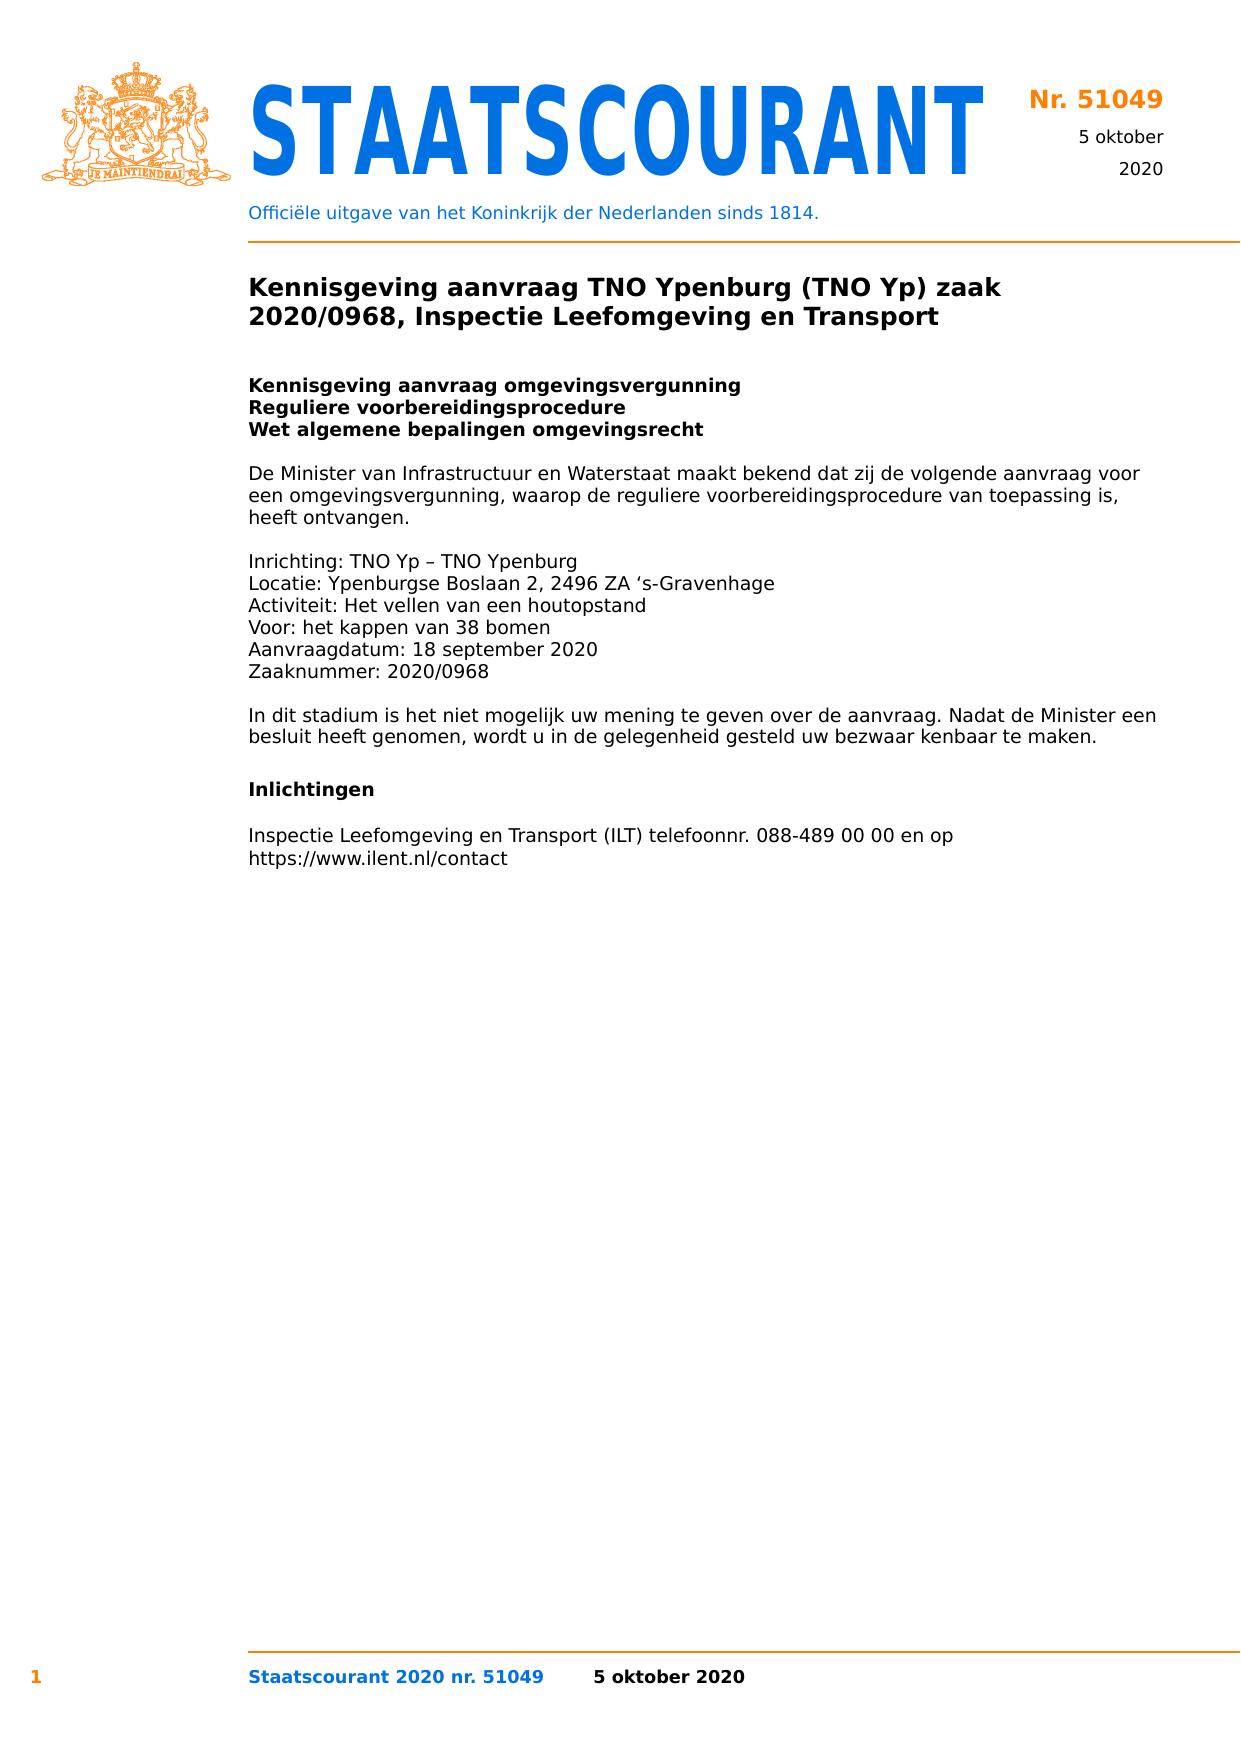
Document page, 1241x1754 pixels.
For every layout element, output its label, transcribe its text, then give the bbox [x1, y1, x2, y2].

subtitle Inlichtingen [248, 778, 1163, 800]
table_header STAATSCOURANT [248, 62, 998, 203]
table_header Nr. 51049 [998, 62, 1240, 121]
text Locatie: Ypenburgse Boslaan 2, 2496 ZA ‘s-Gravenhage [248, 573, 1163, 595]
text De Minister van Infrastructuur en Waterstaat maakt bekend dat zij de volgende aanvraag voor een omgevingsvergunning, waarop de reguliere voorbereidingsprocedure van toepassing is, heeft ontvangen. [248, 463, 1163, 529]
text Inspectie Leefomgeving en Transport (ILT) telefoonnr. 088-489 00 00 en op https://www.ilent.nl/contact [248, 825, 1163, 869]
text Activiteit: Het vellen van een houtopstand [248, 595, 1163, 617]
table_cell Officiële uitgave van het Koninkrijk der Nederlanden sinds 1814. [248, 203, 1240, 241]
table_cell 2020 [998, 153, 1240, 203]
text Kennisgeving aanvraag omgevingsvergunning [248, 375, 1163, 397]
picture [41, 62, 231, 186]
text Reguliere voorbereidingsprocedure [248, 397, 1163, 419]
text Zaaknummer: 2020/0968 [248, 661, 1163, 683]
text In dit stadium is het niet mogelijk uw mening te geven over de aanvraag. Nadat de Minister een besluit heeft genomen, wordt u in de gelegenheid gesteld uw bezwaar kenbaar te maken. [248, 704, 1163, 748]
text Aanvraagdatum: 18 september 2020 [248, 639, 1163, 661]
subtitle Kennisgeving aanvraag TNO Ypenburg (TNO Yp) zaak 2020/0968, Inspectie Leefomgeving en Transport [248, 273, 1163, 331]
text Inrichting: TNO Yp – TNO Ypenburg [248, 551, 1163, 573]
table_cell 5 oktober [998, 121, 1240, 153]
text Wet algemene bepalingen omgevingsrecht [248, 419, 1163, 441]
text Voor: het kappen van 38 bomen [248, 617, 1163, 639]
table_header [25, 62, 248, 241]
